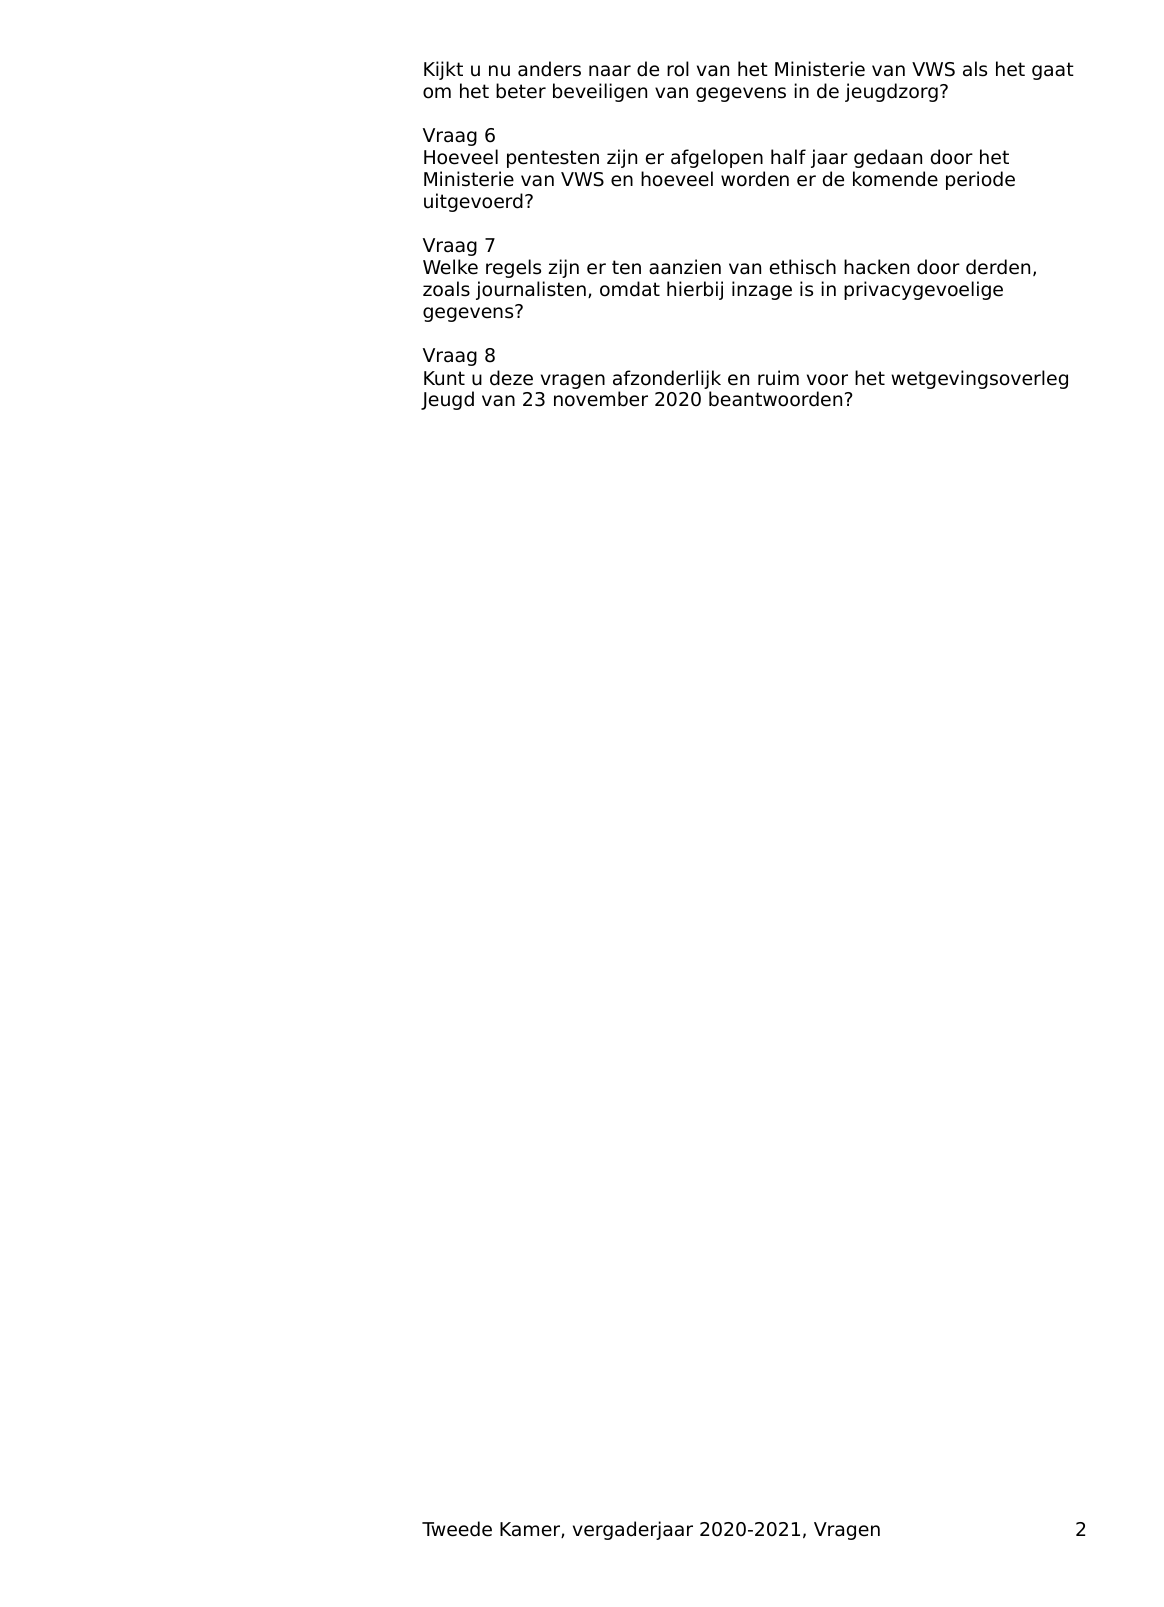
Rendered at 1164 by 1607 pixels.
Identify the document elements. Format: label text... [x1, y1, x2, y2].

text Vraag 7 [422, 235, 1087, 257]
text Vraag 6 [422, 125, 1087, 147]
text Hoeveel pentesten zijn er afgelopen half jaar gedaan door het Ministerie van VWS en hoeveel worden er de komende periode uitgevoerd? [422, 147, 1087, 213]
text Kunt u deze vragen afzonderlijk en ruim voor het wetgevingsoverleg Jeugd van 23 november 2020 beantwoorden? [422, 367, 1087, 411]
text Vraag 8 [422, 345, 1087, 367]
text Kijkt u nu anders naar de rol van het Ministerie van VWS als het gaat om het beter beveiligen van gegevens in de jeugdzorg? [422, 59, 1087, 103]
text Welke regels zijn er ten aanzien van ethisch hacken door derden, zoals journalisten, omdat hierbij inzage is in privacygevoelige gegevens? [422, 257, 1087, 323]
